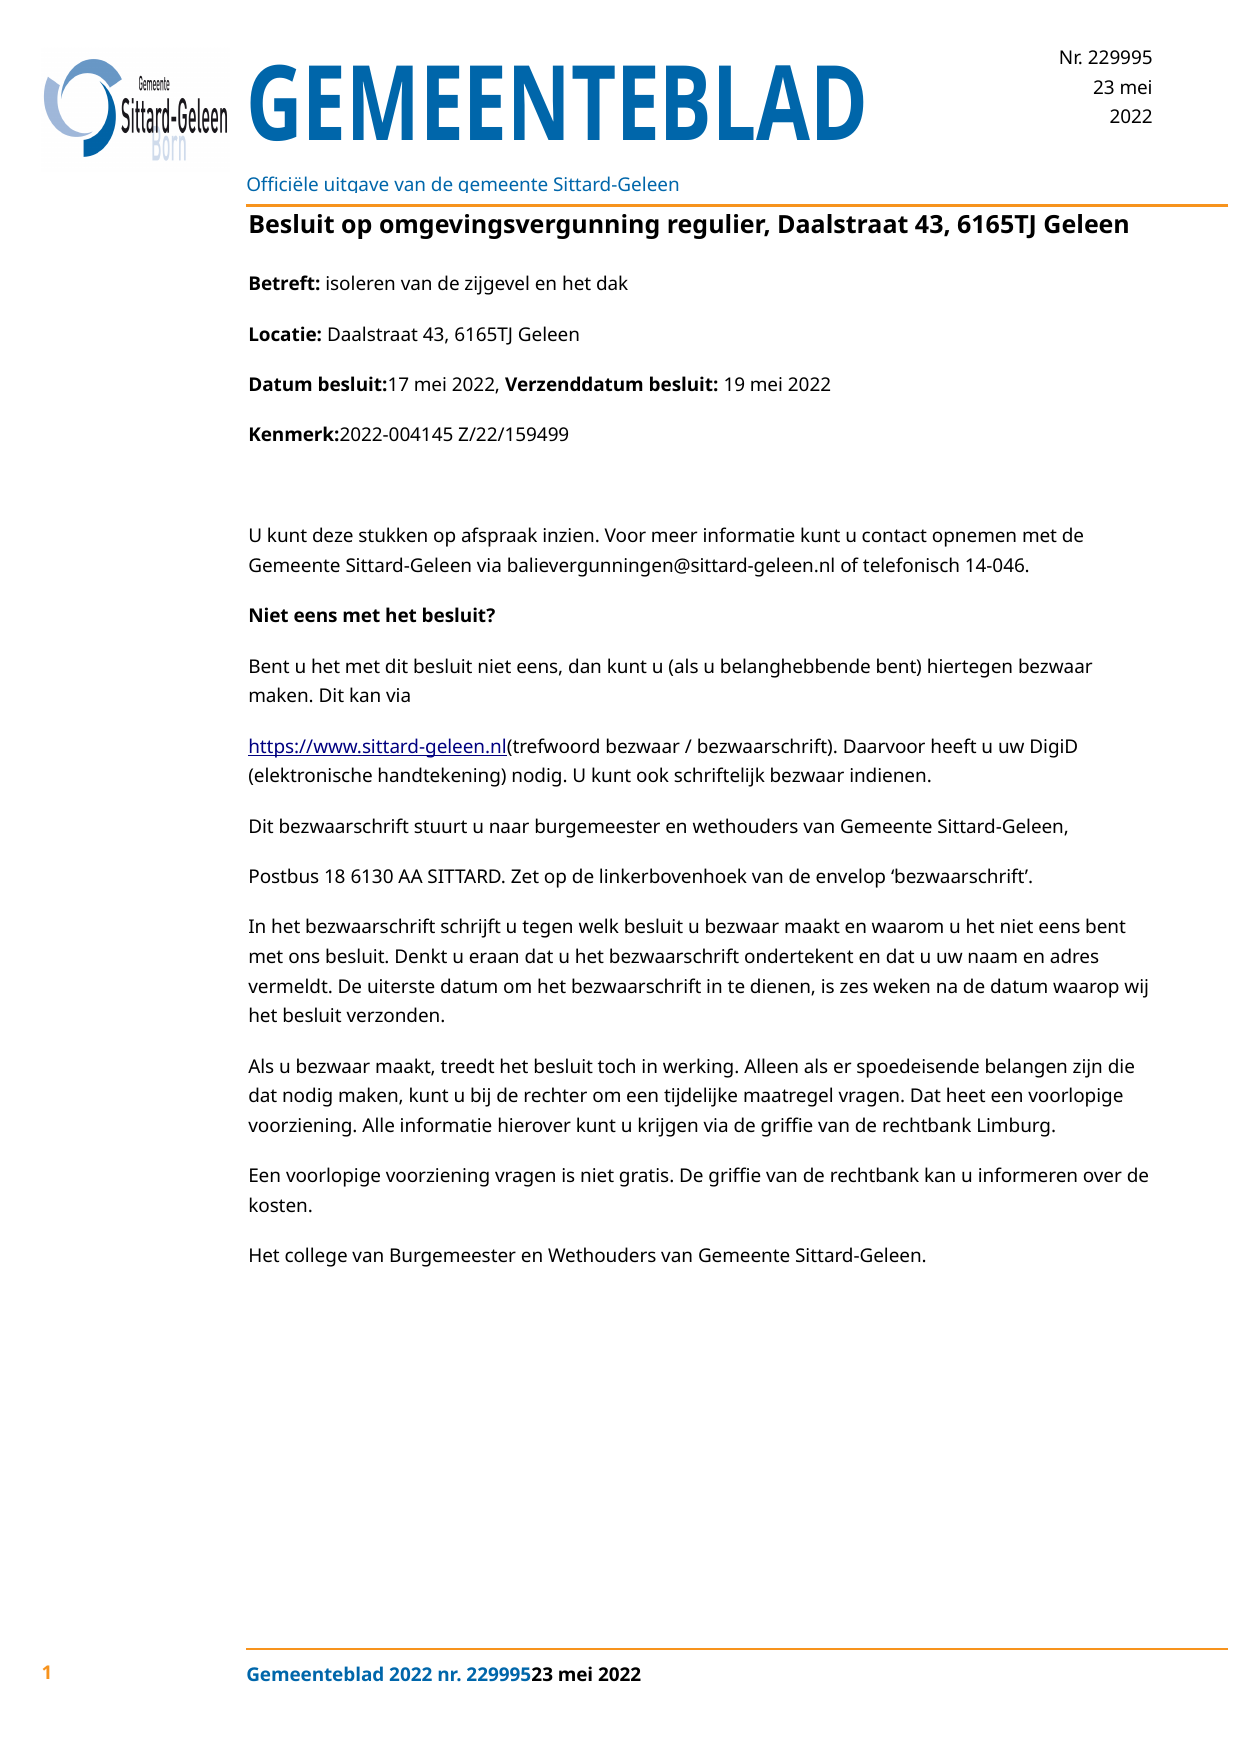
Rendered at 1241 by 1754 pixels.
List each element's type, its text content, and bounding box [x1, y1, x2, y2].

text Kenmerk:2022-004145 Z/22/159499 [248, 422, 1152, 447]
text Als u bezwaar maakt, treedt het besluit toch in werking. Alleen als er spoedeisende belangen zijn die dat nodig maken, kunt u bij de rechter om een tijdelijke maatregel vragen. Dat heet een voorlopige voorziening. Alle informatie hierover kunt u krijgen via de griffie van de rechtbank Limburg. [248, 1053, 1152, 1138]
text Het college van Burgemeester en Wethouders van Gemeente Sittard-Geleen. [248, 1242, 1152, 1268]
text In het bezwaarschrift schrijft u tegen welk besluit u bezwaar maakt en waarom u het niet eens bent met ons besluit. Denkt u eraan dat u het bezwaarschrift ondertekent en dat u uw naam en adres vermeldt. De uiterste datum om het bezwaarschrift in te dienen, is zes weken na de datum waarop wij het besluit verzonden. [248, 914, 1152, 1028]
text Niet eens met het besluit? [248, 602, 1152, 628]
text Betreft: isoleren van de zijgevel en het dak [248, 270, 1152, 296]
text Dit bezwaarschrift stuurt u naar burgemeester en wethouders van Gemeente Sittard-Geleen, [248, 813, 1152, 838]
text Bent u het met dit besluit niet eens, dan kunt u (als u belanghebbende bent) hiertegen bezwaar maken. Dit kan via [248, 653, 1152, 708]
text U kunt deze stukken op afspraak inzien. Voor meer informatie kunt u contact opnemen met de Gemeente Sittard-Geleen via balievergunningen@sittard-geleen.nl of telefonisch 14-046. [248, 522, 1152, 578]
text https://www.sittard-geleen.nl(trefwoord bezwaar / bezwaarschrift). Daarvoor heeft u uw DigiD (elektronische handtekening) nodig. U kunt ook schriftelijk bezwaar indienen. [248, 733, 1152, 788]
text Datum besluit:17 mei 2022, Verzenddatum besluit: 19 mei 2022 [248, 371, 1152, 397]
text Postbus 18 6130 AA SITTARD. Zet op de linkerbovenhoek van de envelop ‘bezwaarschrift’. [248, 863, 1152, 889]
text Locatie: Daalstraat 43, 6165TJ Geleen [248, 321, 1152, 346]
text Een voorlopige voorziening vragen is niet gratis. De griffie van de rechtbank kan u informeren over de kosten. [248, 1162, 1152, 1218]
text Besluit op omgevingsvergunning regulier, Daalstraat 43, 6165TJ Geleen [248, 207, 1152, 241]
picture [41, 47, 231, 172]
